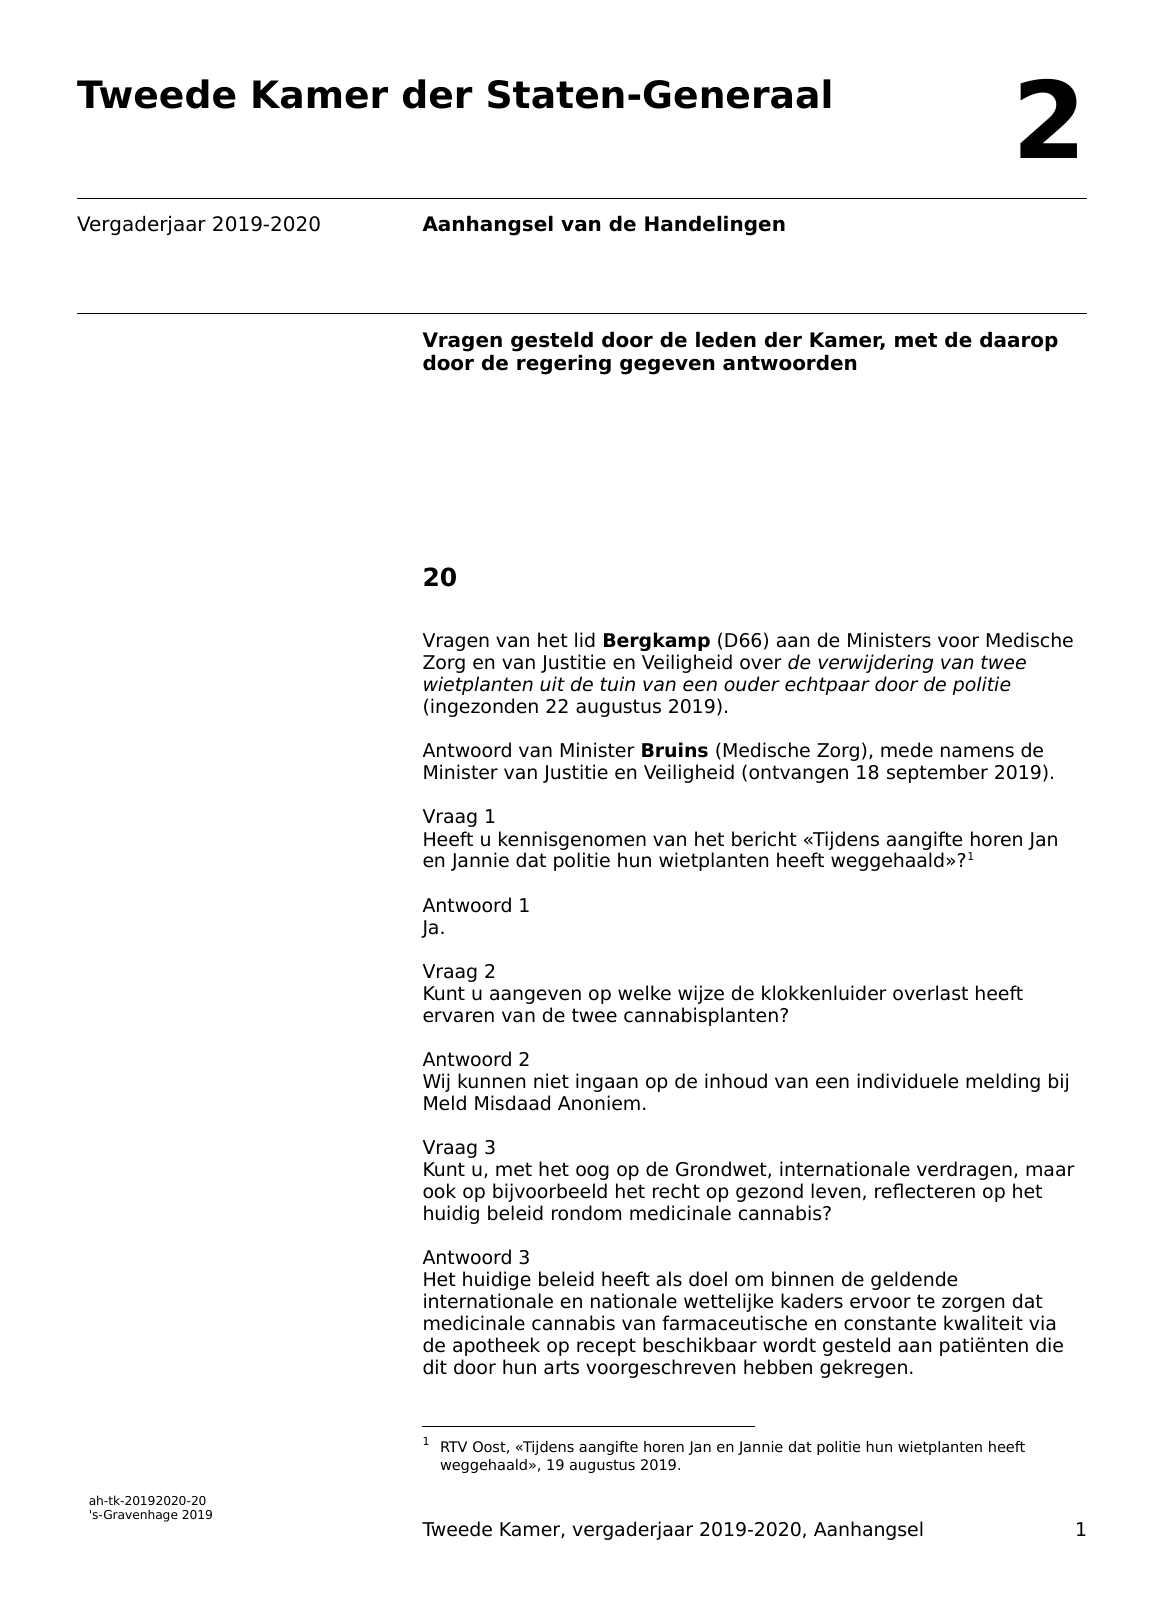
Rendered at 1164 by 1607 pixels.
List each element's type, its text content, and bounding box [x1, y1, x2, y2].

text Antwoord van Minister Bruins (Medische Zorg), mede namens de Minister van Justitie en Veiligheid (ontvangen 18 september 2019). [422, 740, 1087, 784]
text Heeft u kennisgenomen van het bericht «Tijdens aangifte horen Jan en Jannie dat politie hun wietplanten heeft weggehaald»? [422, 828, 1087, 872]
text RTV Oost, «Tijdens aangifte horen Jan en Jannie dat politie hun wietplanten heeft weggehaald», 19 augustus 2019. [422, 1435, 1087, 1474]
table_cell [77, 314, 422, 375]
text 's-Gravenhage 2019 [88, 1508, 323, 1522]
table_header 2 [886, 59, 1087, 198]
table_cell Aanhangsel van de Handelingen [422, 199, 1087, 313]
table_cell Vergaderjaar 2019-2020 [77, 199, 422, 313]
text Antwoord 1 [422, 894, 1087, 917]
text 20 [422, 563, 1087, 592]
text Antwoord 2 [422, 1049, 1087, 1071]
text Wij kunnen niet ingaan op de inhoud van een individuele melding bij Meld Misdaad Anoniem. [422, 1071, 1087, 1115]
text Kunt u, met het oog op de Grondwet, internationale verdragen, maar ook op bijvoorbeeld het recht op gezond leven, reflecteren op het huidig beleid rondom medicinale cannabis? [422, 1159, 1087, 1225]
table_cell Vragen gesteld door de leden der Kamer, met de daarop door de regering gegeven antwoorden [422, 314, 1087, 375]
text Antwoord 3 [422, 1247, 1087, 1269]
table_header Tweede Kamer der Staten-Generaal [77, 59, 886, 198]
text ah-tk-20192020-20 [88, 1494, 323, 1508]
text Vraag 3 [422, 1137, 1087, 1159]
text Het huidige beleid heeft als doel om binnen de geldende internationale en nationale wettelijke kaders ervoor te zorgen dat medicinale cannabis van farmaceutische en constante kwaliteit via de apotheek op recept beschikbaar wordt gesteld aan patiënten die dit door hun arts voorgeschreven hebben gekregen. [422, 1269, 1087, 1379]
text Vraag 2 [422, 961, 1087, 983]
text Ja. [422, 917, 1087, 938]
text Vragen van het lid Bergkamp (D66) aan de Ministers voor Medische Zorg en van Justitie en Veiligheid over de verwijdering van twee wietplanten uit de tuin van een ouder echtpaar door de politie (ingezonden 22 augustus 2019). [422, 630, 1087, 718]
text Kunt u aangeven op welke wijze de klokkenluider overlast heeft ervaren van de twee cannabisplanten? [422, 983, 1087, 1027]
text Vraag 1 [422, 806, 1087, 828]
